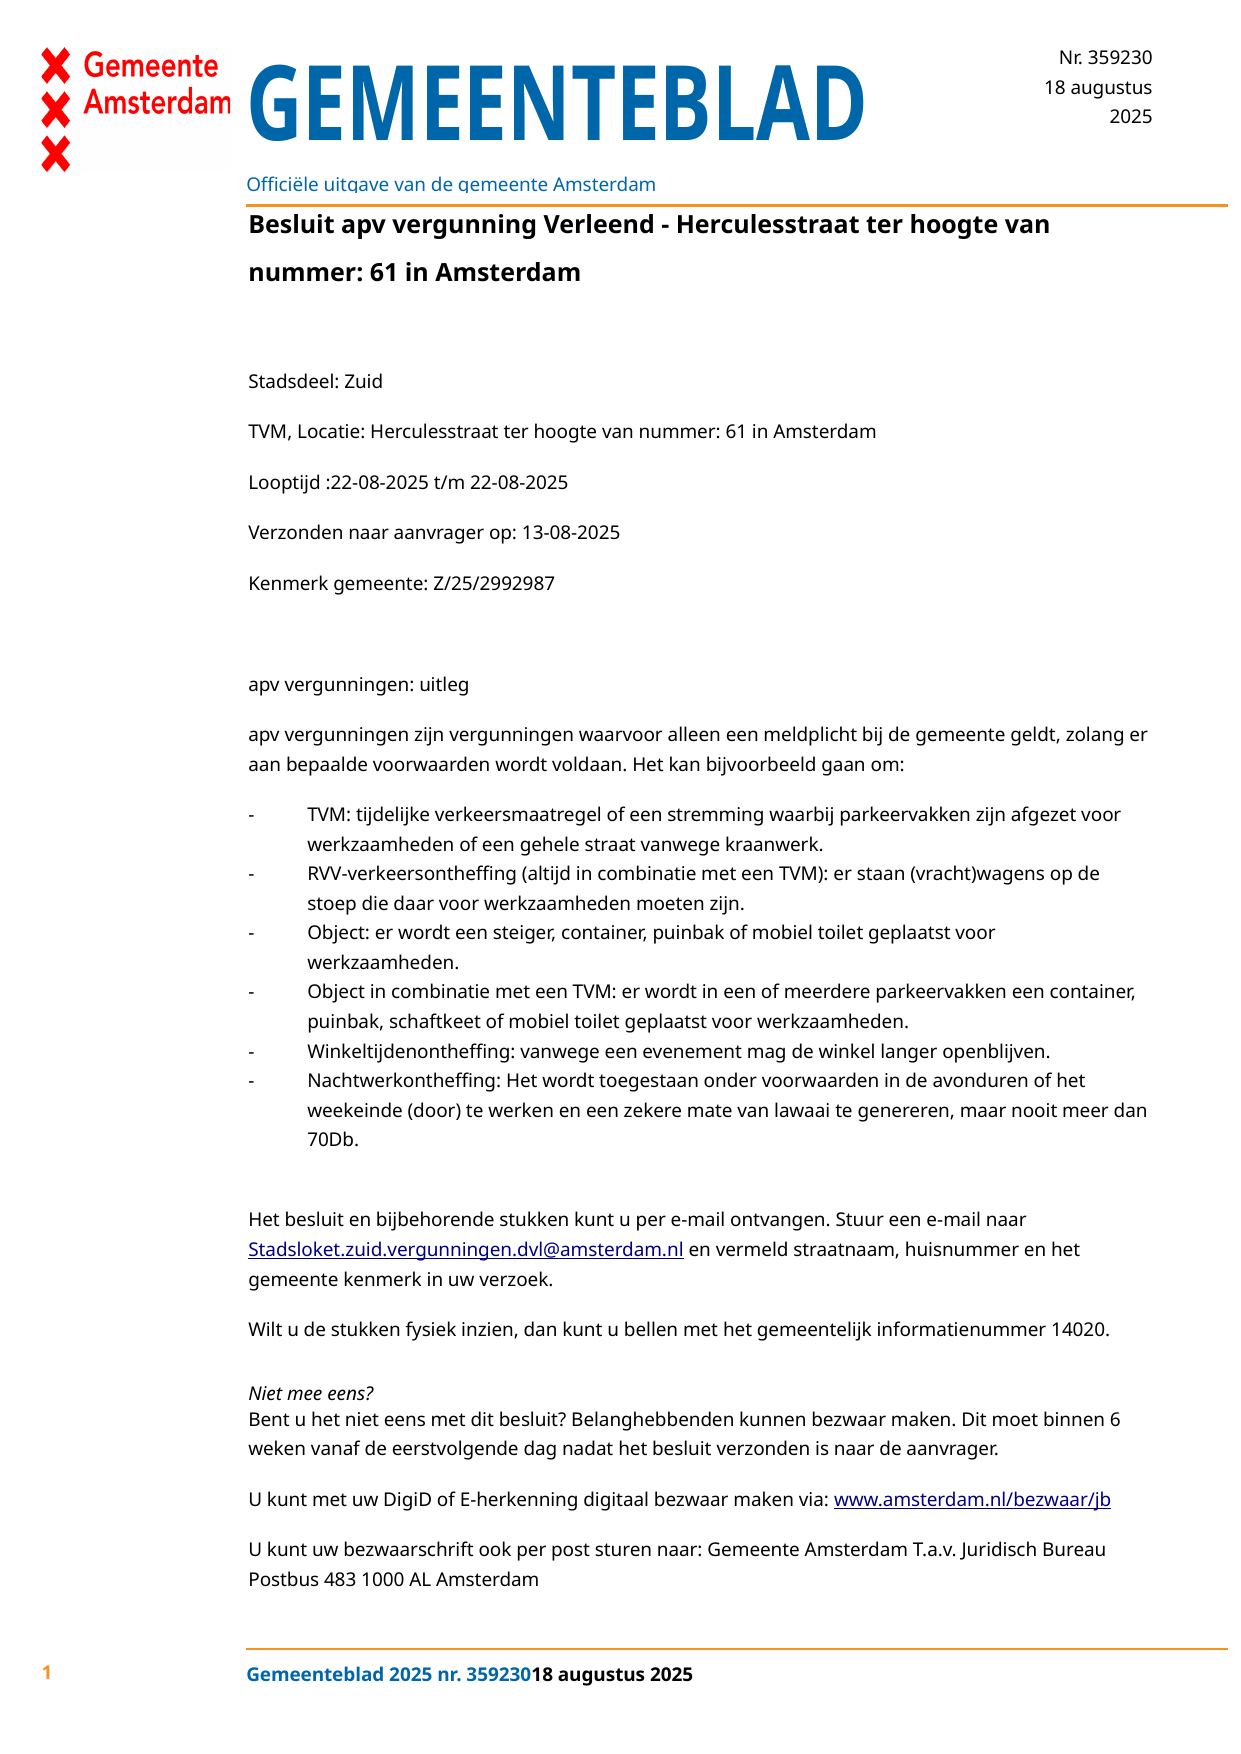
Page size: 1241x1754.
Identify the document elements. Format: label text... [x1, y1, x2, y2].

text Besluit apv vergunning Verleend - Herculesstraat ter hoogte van nummer: 61 in Amsterdam [248, 207, 1152, 288]
text Wilt u de stukken fysiek inzien, dan kunt u bellen met het gemeentelijk informatienummer 14020. [248, 1316, 1152, 1342]
text apv vergunningen: uitleg [248, 671, 1152, 697]
list RVV-verkeersontheffing (altijd in combinatie met een TVM): er staan (vracht)wagens op de stoep die daar voor werkzaamheden moeten zijn. [248, 860, 1152, 916]
text Looptijd :22-08-2025 t/m 22-08-2025 [248, 469, 1152, 495]
text Stadsdeel: Zuid [248, 368, 1152, 394]
list Winkeltijdenontheffing: vanwege een evenement mag de winkel langer openblijven. [248, 1038, 1152, 1064]
text Verzonden naar aanvrager op: 13-08-2025 [248, 519, 1152, 545]
text TVM, Locatie: Herculesstraat ter hoogte van nummer: 61 in Amsterdam [248, 419, 1152, 444]
list TVM: tijdelijke verkeersmaatregel of een stremming waarbij parkeervakken zijn afgezet voor werkzaamheden of een gehele straat vanwege kraanwerk. [248, 801, 1152, 857]
text U kunt met uw DigiD of E-herkenning digitaal bezwaar maken via: www.amsterdam.nl/bezwaar/jb [248, 1486, 1152, 1512]
text Bent u het niet eens met dit besluit? Belanghebbenden kunnen bezwaar maken. Dit moet binnen 6 weken vanaf de eerstvolgende dag nadat het besluit verzonden is naar de aanvrager. [248, 1406, 1152, 1461]
picture [41, 47, 231, 172]
text Het besluit en bijbehorende stukken kunt u per e-mail ontvangen. Stuur een e-mail naar Stadsloket.zuid.vergunningen.dvl@amsterdam.nl en vermeld straatnaam, huisnummer en het gemeente kenmerk in uw verzoek. [248, 1207, 1152, 1292]
text apv vergunningen zijn vergunningen waarvoor alleen een meldplicht bij de gemeente geldt, zolang er aan bepaalde voorwaarden wordt voldaan. Het kan bijvoorbeeld gaan om: [248, 721, 1152, 777]
text Niet mee eens? [248, 1380, 1152, 1406]
text U kunt uw bezwaarschrift ook per post sturen naar: Gemeente Amsterdam T.a.v. Juridisch Bureau Postbus 483 1000 AL Amsterdam [248, 1536, 1152, 1592]
list Nachtwerkontheffing: Het wordt toegestaan onder voorwaarden in de avonduren of het weekeinde (door) te werken en een zekere mate van lawaai te genereren, maar nooit meer dan 70Db. [248, 1067, 1152, 1152]
list Object: er wordt een steiger, container, puinbak of mobiel toilet geplaatst voor werkzaamheden. [248, 919, 1152, 975]
text Kenmerk gemeente: Z/25/2992987 [248, 570, 1152, 596]
list Object in combinatie met een TVM: er wordt in een of meerdere parkeervakken een container, puinbak, schaftkeet of mobiel toilet geplaatst voor werkzaamheden. [248, 979, 1152, 1034]
